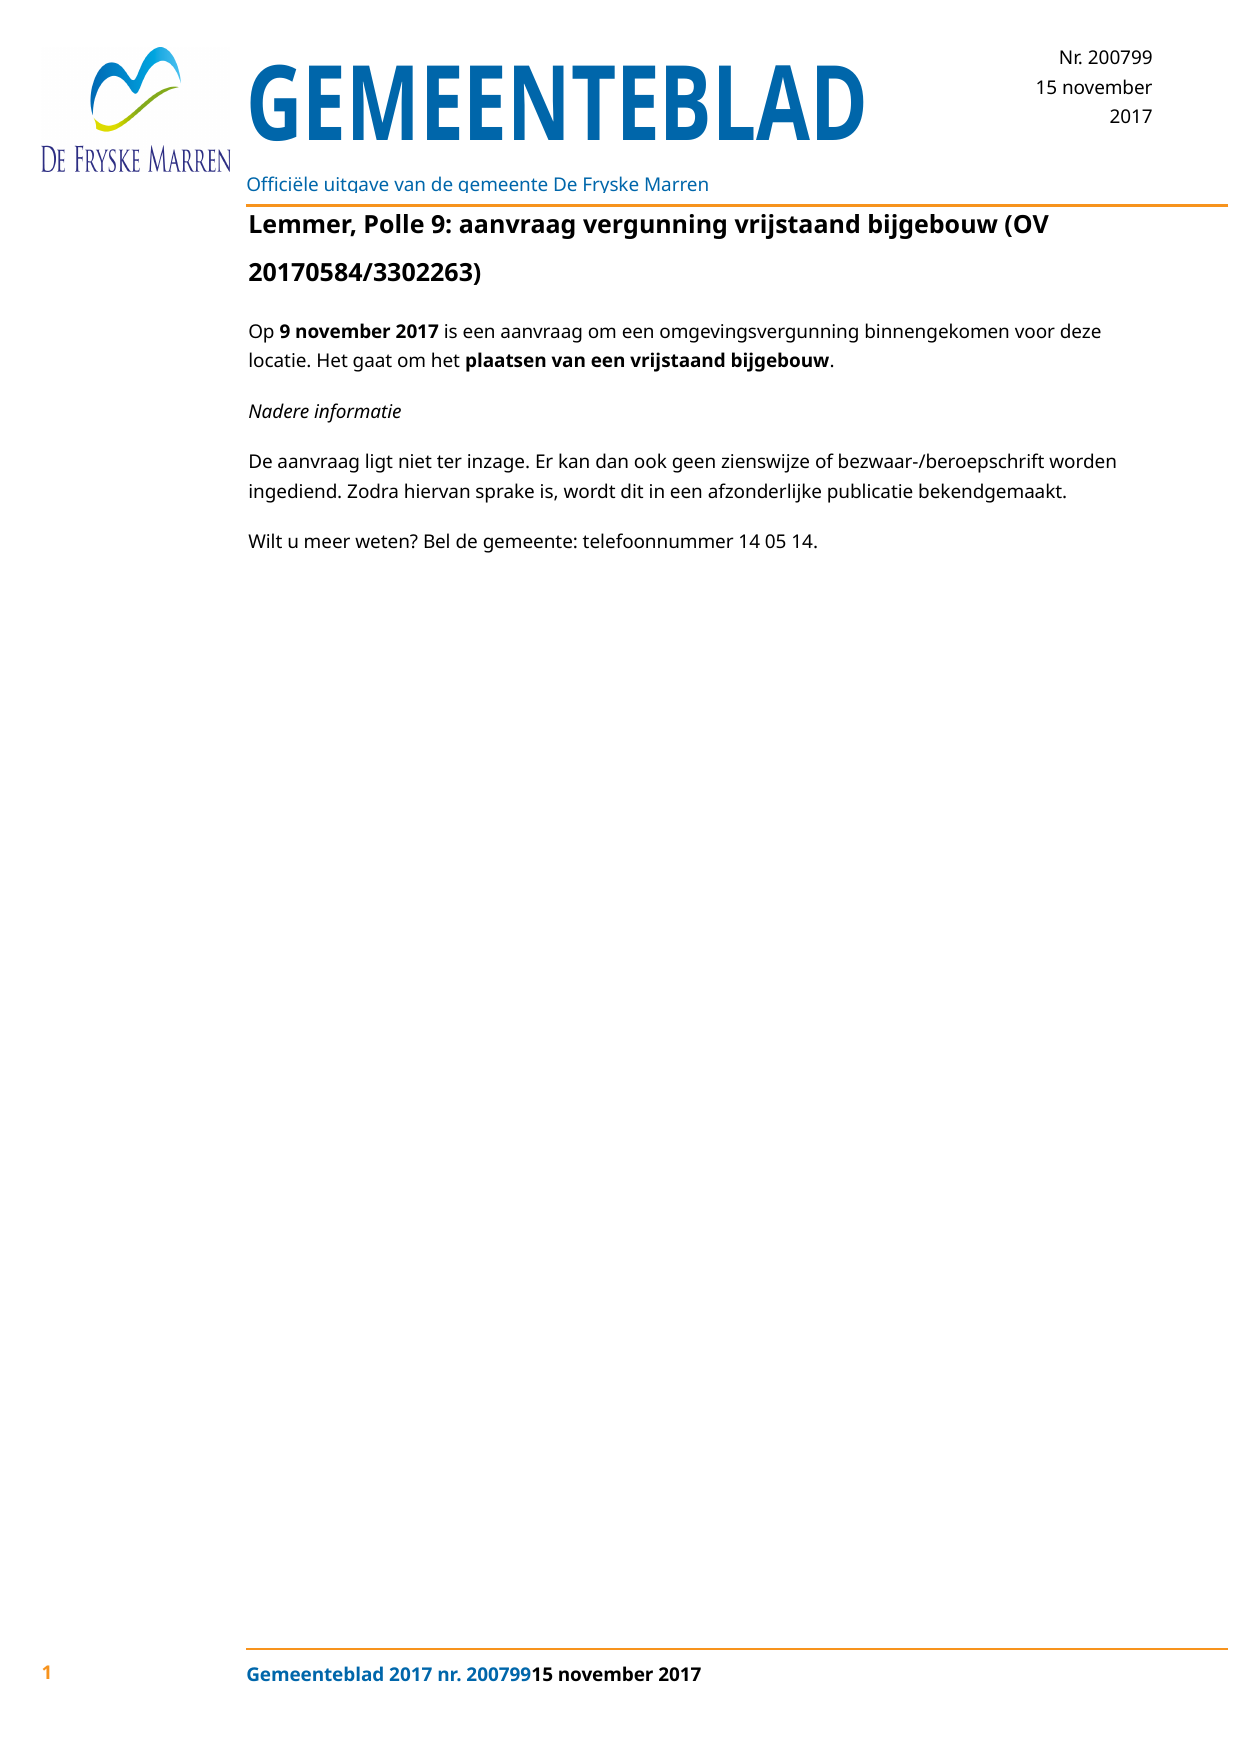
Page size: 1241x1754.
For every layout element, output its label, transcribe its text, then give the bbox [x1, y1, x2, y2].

text Wilt u meer weten? Bel de gemeente: telefoonnummer 14 05 14. [248, 528, 1152, 554]
text Nadere informatie [248, 398, 1152, 424]
text Lemmer, Polle 9: aanvraag vergunning vrijstaand bijgebouw (OV 20170584/3302263) [248, 207, 1152, 288]
text De aanvraag ligt niet ter inzage. Er kan dan ook geen zienswijze of bezwaar-/beroepschrift worden ingediend. Zodra hiervan sprake is, wordt dit in een afzonderlijke publicatie bekendgemaakt. [248, 448, 1152, 504]
text Op 9 november 2017 is een aanvraag om een omgevingsvergunning binnengekomen voor deze locatie. Het gaat om het plaatsen van een vrijstaand bijgebouw. [248, 318, 1152, 373]
picture [41, 47, 231, 172]
